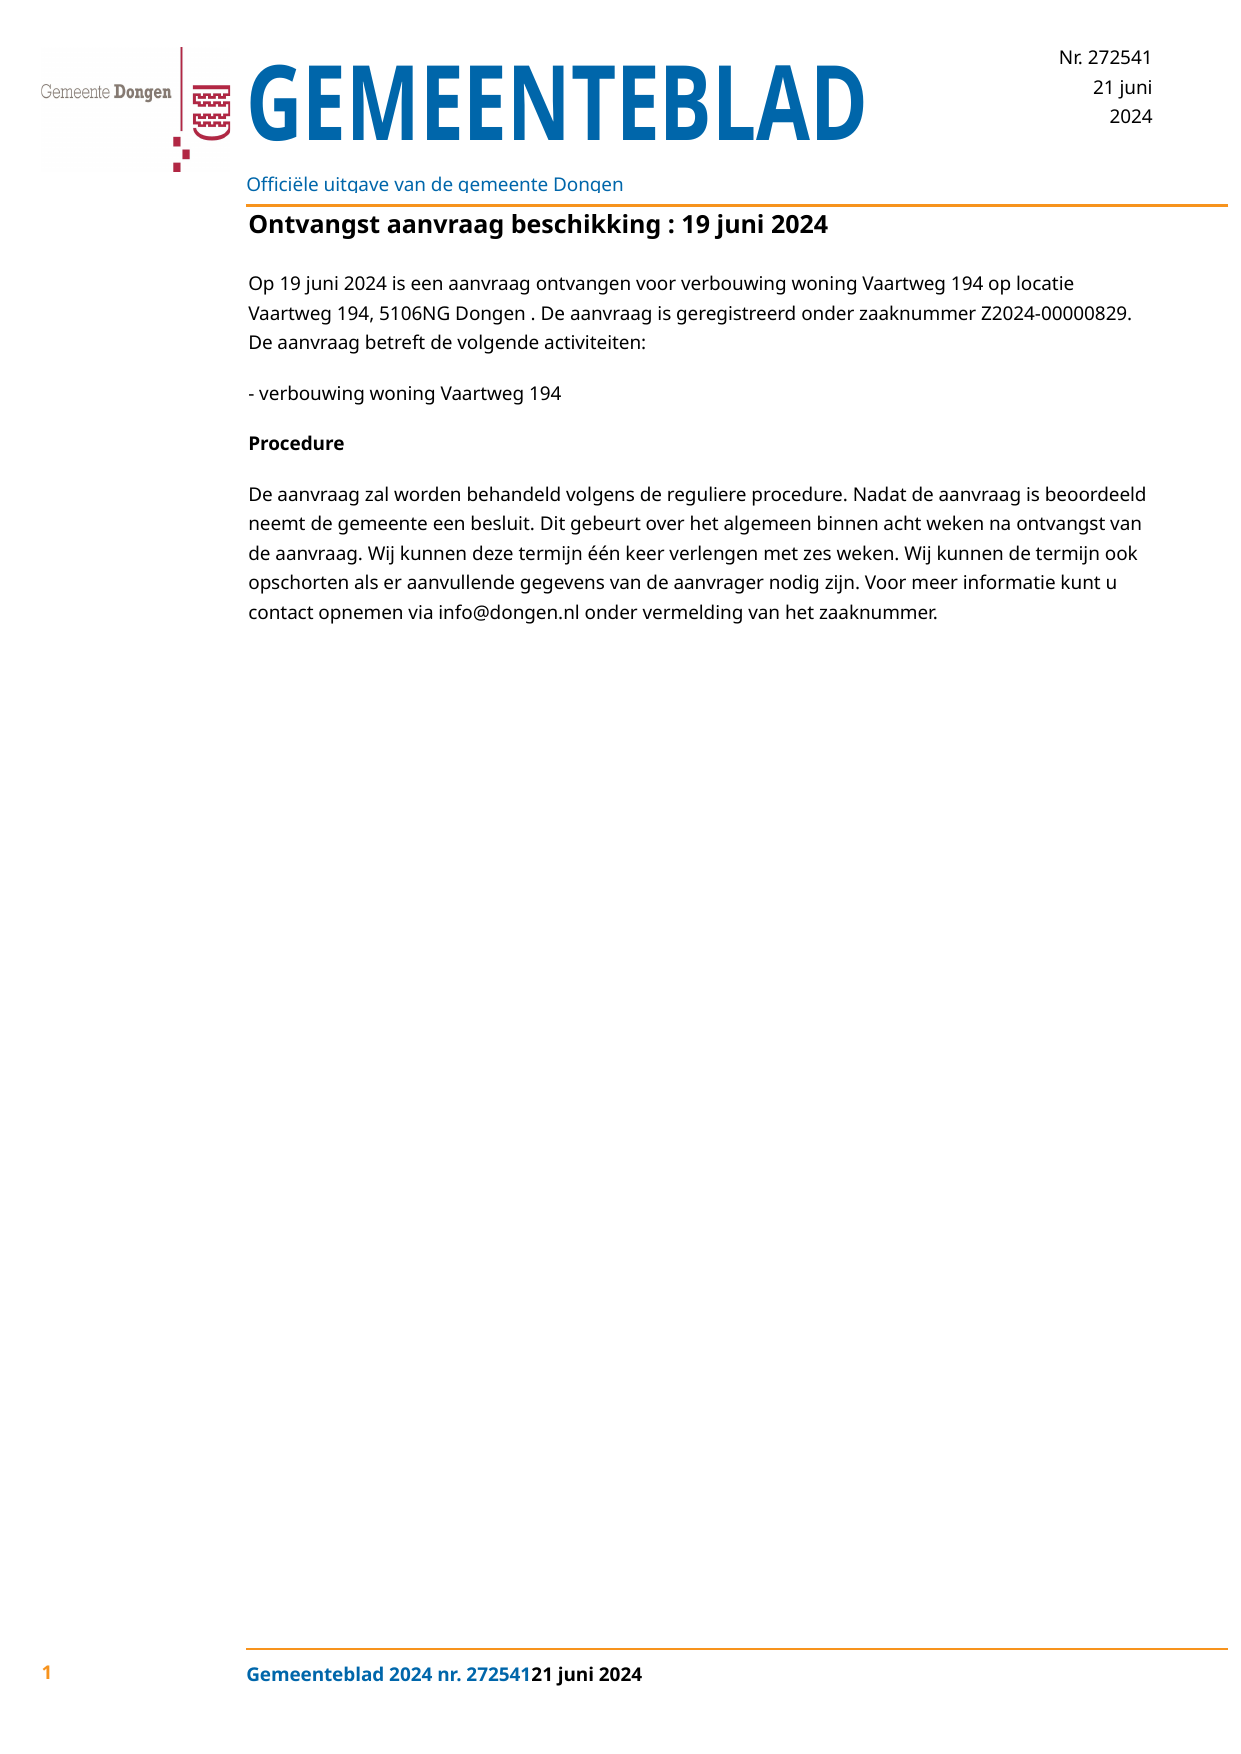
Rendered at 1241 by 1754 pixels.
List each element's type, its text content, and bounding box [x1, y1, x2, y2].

text Ontvangst aanvraag beschikking : 19 juni 2024 [248, 207, 1152, 241]
text Procedure [248, 430, 1152, 456]
picture [41, 47, 231, 172]
text De aanvraag zal worden behandeld volgens de reguliere procedure. Nadat de aanvraag is beoordeeld neemt de gemeente een besluit. Dit gebeurt over het algemeen binnen acht weken na ontvangst van de aanvraag. Wij kunnen deze termijn één keer verlengen met zes weken. Wij kunnen de termijn ook opschorten als er aanvullende gegevens van de aanvrager nodig zijn. Voor meer informatie kunt u contact opnemen via info@dongen.nl onder vermelding van het zaaknummer. [248, 481, 1152, 625]
text - verbouwing woning Vaartweg 194 [248, 380, 1152, 406]
text Op 19 juni 2024 is een aanvraag ontvangen voor verbouwing woning Vaartweg 194 op locatie Vaartweg 194, 5106NG Dongen . De aanvraag is geregistreerd onder zaaknummer Z2024-00000829. De aanvraag betreft de volgende activiteiten: [248, 270, 1152, 355]
